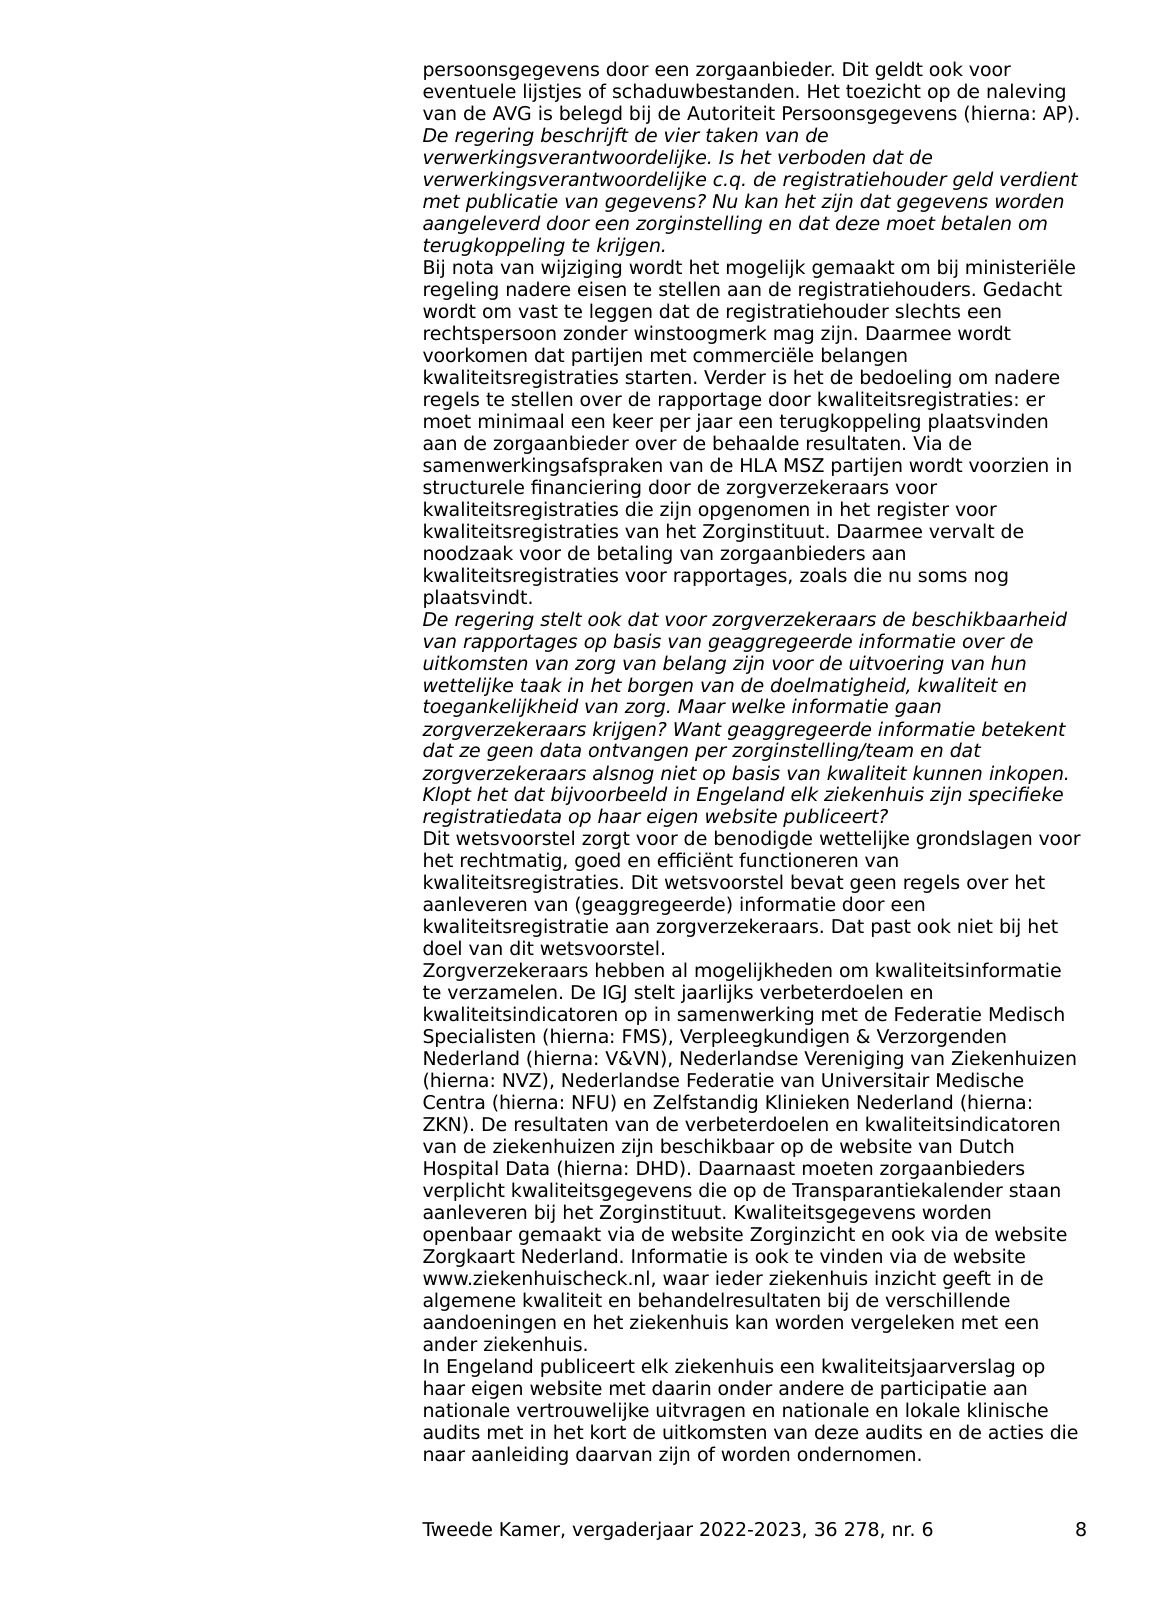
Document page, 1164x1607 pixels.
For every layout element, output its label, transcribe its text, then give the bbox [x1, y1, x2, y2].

text De regering stelt ook dat voor zorgverzekeraars de beschikbaarheid van rapportages op basis van geaggregeerde informatie over de uitkomsten van zorg van belang zijn voor de uitvoering van hun wettelijke taak in het borgen van de doelmatigheid, kwaliteit en toegankelijkheid van zorg. Maar welke informatie gaan zorgverzekeraars krijgen? Want geaggregeerde informatie betekent dat ze geen data ontvangen per zorginstelling/team en dat zorgverzekeraars alsnog niet op basis van kwaliteit kunnen inkopen. Klopt het dat bijvoorbeeld in Engeland elk ziekenhuis zijn specifieke registratiedata op haar eigen website publiceert? [422, 608, 1087, 828]
text Dit wetsvoorstel zorgt voor de benodigde wettelijke grondslagen voor het rechtmatig, goed en efficiënt functioneren van kwaliteitsregistraties. Dit wetsvoorstel bevat geen regels over het aanleveren van (geaggregeerde) informatie door een kwaliteitsregistratie aan zorgverzekeraars. Dat past ook niet bij het doel van dit wetsvoorstel. [422, 828, 1087, 960]
text De regering beschrijft de vier taken van de verwerkingsverantwoordelijke. Is het verboden dat de verwerkingsverantwoordelijke c.q. de registratiehouder geld verdient met publicatie van gegevens? Nu kan het zijn dat gegevens worden aangeleverd door een zorginstelling en dat deze moet betalen om terugkoppeling te krijgen. [422, 125, 1087, 257]
text persoonsgegevens door een zorgaanbieder. Dit geldt ook voor eventuele lijstjes of schaduwbestanden. Het toezicht op de naleving van de AVG is belegd bij de Autoriteit Persoonsgegevens (hierna: AP). [422, 59, 1087, 125]
text In Engeland publiceert elk ziekenhuis een kwaliteitsjaarverslag op haar eigen website met daarin onder andere de participatie aan nationale vertrouwelijke uitvragen en nationale en lokale klinische audits met in het kort de uitkomsten van deze audits en de acties die naar aanleiding daarvan zijn of worden ondernomen. [422, 1356, 1087, 1466]
text Zorgverzekeraars hebben al mogelijkheden om kwaliteitsinformatie te verzamelen. De IGJ stelt jaarlijks verbeterdoelen en kwaliteitsindicatoren op in samenwerking met de Federatie Medisch Specialisten (hierna: FMS), Verpleegkundigen & Verzorgenden Nederland (hierna: V&VN), Nederlandse Vereniging van Ziekenhuizen (hierna: NVZ), Nederlandse Federatie van Universitair Medische Centra (hierna: NFU) en Zelfstandig Klinieken Nederland (hierna: ZKN). De resultaten van de verbeterdoelen en kwaliteitsindicatoren van de ziekenhuizen zijn beschikbaar op de website van Dutch Hospital Data (hierna: DHD). Daarnaast moeten zorgaanbieders verplicht kwaliteitsgegevens die op de Transparantiekalender staan aanleveren bij het Zorginstituut. Kwaliteitsgegevens worden openbaar gemaakt via de website Zorginzicht en ook via de website Zorgkaart Nederland. Informatie is ook te vinden via de website www.ziekenhuischeck.nl, waar ieder ziekenhuis inzicht geeft in de algemene kwaliteit en behandelresultaten bij de verschillende aandoeningen en het ziekenhuis kan worden vergeleken met een ander ziekenhuis. [422, 960, 1087, 1356]
text Bij nota van wijziging wordt het mogelijk gemaakt om bij ministeriële regeling nadere eisen te stellen aan de registratiehouders. Gedacht wordt om vast te leggen dat de registratiehouder slechts een rechtspersoon zonder winstoogmerk mag zijn. Daarmee wordt voorkomen dat partijen met commerciële belangen kwaliteitsregistraties starten. Verder is het de bedoeling om nadere regels te stellen over de rapportage door kwaliteitsregistraties: er moet minimaal een keer per jaar een terugkoppeling plaatsvinden aan de zorgaanbieder over de behaalde resultaten. Via de samenwerkingsafspraken van de HLA MSZ partijen wordt voorzien in structurele financiering door de zorgverzekeraars voor kwaliteitsregistraties die zijn opgenomen in het register voor kwaliteitsregistraties van het Zorginstituut. Daarmee vervalt de noodzaak voor de betaling van zorgaanbieders aan kwaliteitsregistraties voor rapportages, zoals die nu soms nog plaatsvindt. [422, 257, 1087, 608]
